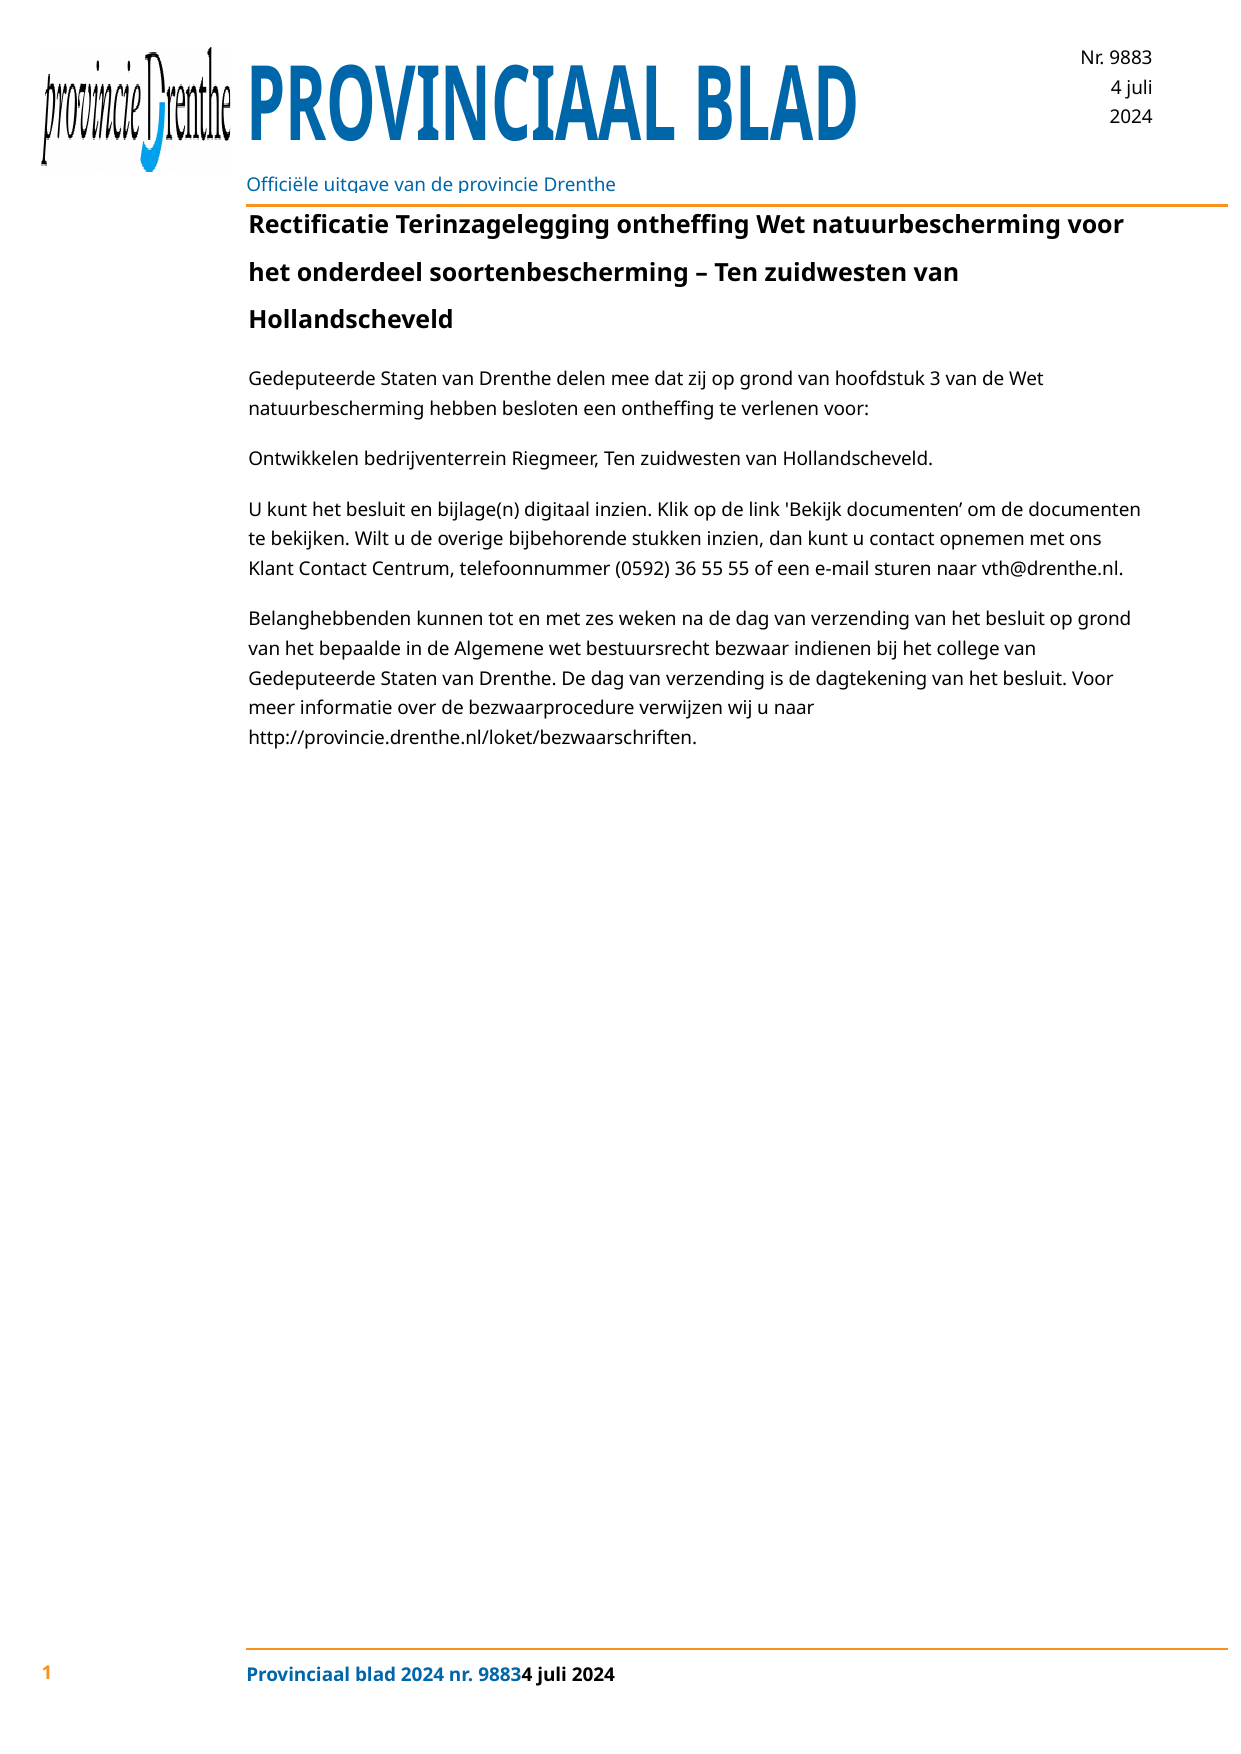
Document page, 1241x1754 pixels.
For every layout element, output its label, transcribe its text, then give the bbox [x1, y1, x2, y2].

text Ontwikkelen bedrijventerrein Riegmeer, Ten zuidwesten van Hollandscheveld. [248, 446, 1152, 471]
text Gedeputeerde Staten van Drenthe delen mee dat zij op grond van hoofdstuk 3 van de Wet natuurbescherming hebben besloten een ontheffing te verlenen voor: [248, 366, 1152, 421]
text Rectificatie Terinzagelegging ontheffing Wet natuurbescherming voor het onderdeel soortenbescherming – Ten zuidwesten van Hollandscheveld [248, 207, 1152, 336]
text U kunt het besluit en bijlage(n) digitaal inzien. Klik op de link 'Bekijk documenten’ om de documenten te bekijken. Wilt u de overige bijbehorende stukken inzien, dan kunt u contact opnemen met ons Klant Contact Centrum, telefoonnummer (0592) 36 55 55 of een e-mail sturen naar vth@drenthe.nl. [248, 496, 1152, 581]
text Belanghebbenden kunnen tot en met zes weken na de dag van verzending van het besluit op grond van het bepaalde in de Algemene wet bestuursrecht bezwaar indienen bij het college van Gedeputeerde Staten van Drenthe. De dag van verzending is de dagtekening van het besluit. Voor meer informatie over de bezwaarprocedure verwijzen wij u naar http://provincie.drenthe.nl/loket/bezwaarschriften. [248, 606, 1152, 749]
picture [41, 47, 231, 172]
